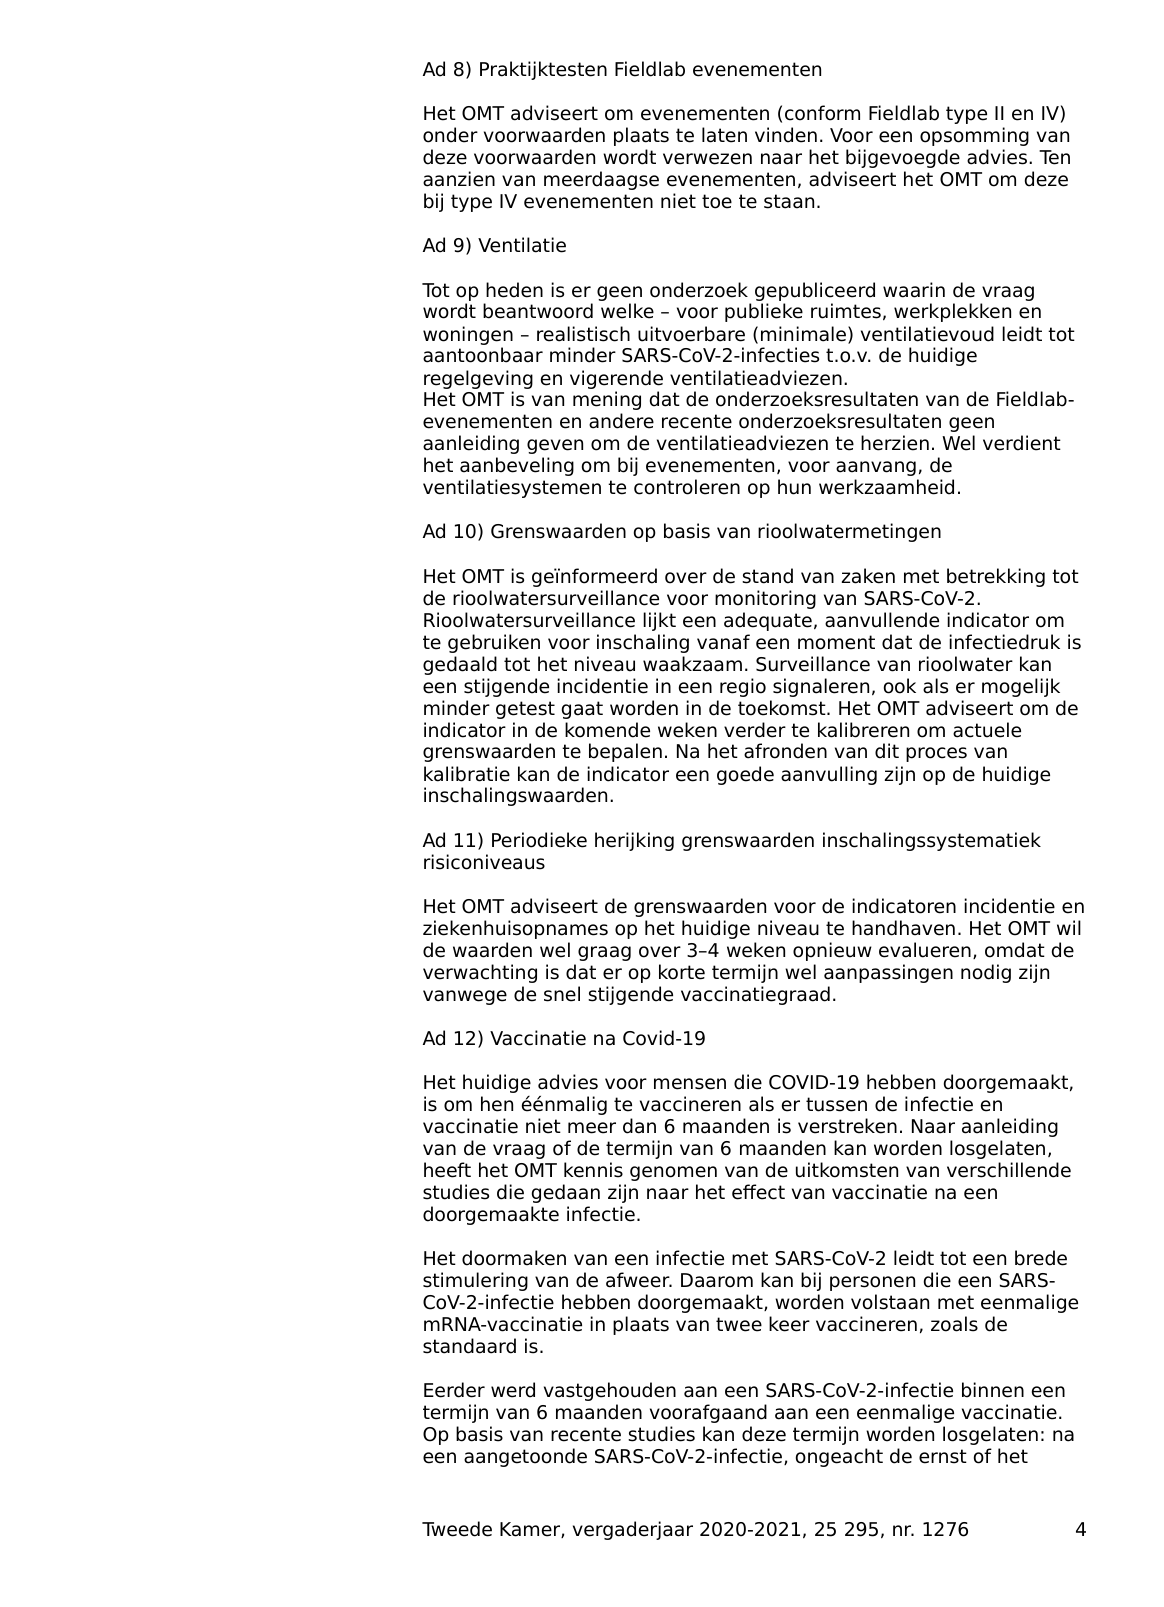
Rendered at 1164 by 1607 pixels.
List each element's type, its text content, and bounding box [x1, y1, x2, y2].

text Het OMT adviseert om evenementen (conform Fieldlab type II en IV) onder voorwaarden plaats te laten vinden. Voor een opsomming van deze voorwaarden wordt verwezen naar het bijgevoegde advies. Ten aanzien van meerdaagse evenementen, adviseert het OMT om deze bij type IV evenementen niet toe te staan. [422, 103, 1087, 213]
subtitle Ad 12) Vaccinatie na Covid-19 [422, 1028, 1087, 1050]
text Eerder werd vastgehouden aan een SARS-CoV-2-infectie binnen een termijn van 6 maanden voorafgaand aan een eenmalige vaccinatie. Op basis van recente studies kan deze termijn worden losgelaten: na een aangetoonde SARS-CoV-2-infectie, ongeacht de ernst of het [422, 1380, 1087, 1468]
subtitle Ad 11) Periodieke herijking grenswaarden inschalingssystematiek risiconiveaus [422, 829, 1087, 873]
text Tot op heden is er geen onderzoek gepubliceerd waarin de vraag wordt beantwoord welke – voor publieke ruimtes, werkplekken en woningen – realistisch uitvoerbare (minimale) ventilatievoud leidt tot aantoonbaar minder SARS-CoV-2-infecties t.o.v. de huidige regelgeving en vigerende ventilatieadviezen. [422, 279, 1087, 389]
text Het OMT is van mening dat de onderzoeksresultaten van de Fieldlab-evenementen en andere recente onderzoeksresultaten geen aanleiding geven om de ventilatieadviezen te herzien. Wel verdient het aanbeveling om bij evenementen, voor aanvang, de ventilatiesystemen te controleren op hun werkzaamheid. [422, 389, 1087, 499]
text Het OMT adviseert de grenswaarden voor de indicatoren incidentie en ziekenhuisopnames op het huidige niveau te handhaven. Het OMT wil de waarden wel graag over 3–4 weken opnieuw evalueren, omdat de verwachting is dat er op korte termijn wel aanpassingen nodig zijn vanwege de snel stijgende vaccinatiegraad. [422, 896, 1087, 1006]
text Het doormaken van een infectie met SARS-CoV-2 leidt tot een brede stimulering van de afweer. Daarom kan bij personen die een SARS-CoV-2-infectie hebben doorgemaakt, worden volstaan met eenmalige mRNA-vaccinatie in plaats van twee keer vaccineren, zoals de standaard is. [422, 1248, 1087, 1358]
text Het huidige advies voor mensen die COVID-19 hebben doorgemaakt, is om hen éénmalig te vaccineren als er tussen de infectie en vaccinatie niet meer dan 6 maanden is verstreken. Naar aanleiding van de vraag of de termijn van 6 maanden kan worden losgelaten, heeft het OMT kennis genomen van de uitkomsten van verschillende studies die gedaan zijn naar het effect van vaccinatie na een doorgemaakte infectie. [422, 1072, 1087, 1226]
subtitle Ad 10) Grenswaarden op basis van rioolwatermetingen [422, 521, 1087, 543]
subtitle Ad 8) Praktijktesten Fieldlab evenementen [422, 59, 1087, 81]
text Het OMT is geïnformeerd over de stand van zaken met betrekking tot de rioolwatersurveillance voor monitoring van SARS-CoV-2. Rioolwatersurveillance lijkt een adequate, aanvullende indicator om te gebruiken voor inschaling vanaf een moment dat de infectiedruk is gedaald tot het niveau waakzaam. Surveillance van rioolwater kan een stijgende incidentie in een regio signaleren, ook als er mogelijk minder getest gaat worden in de toekomst. Het OMT adviseert om de indicator in de komende weken verder te kalibreren om actuele grenswaarden te bepalen. Na het afronden van dit proces van kalibratie kan de indicator een goede aanvulling zijn op de huidige inschalingswaarden. [422, 566, 1087, 807]
subtitle Ad 9) Ventilatie [422, 235, 1087, 257]
